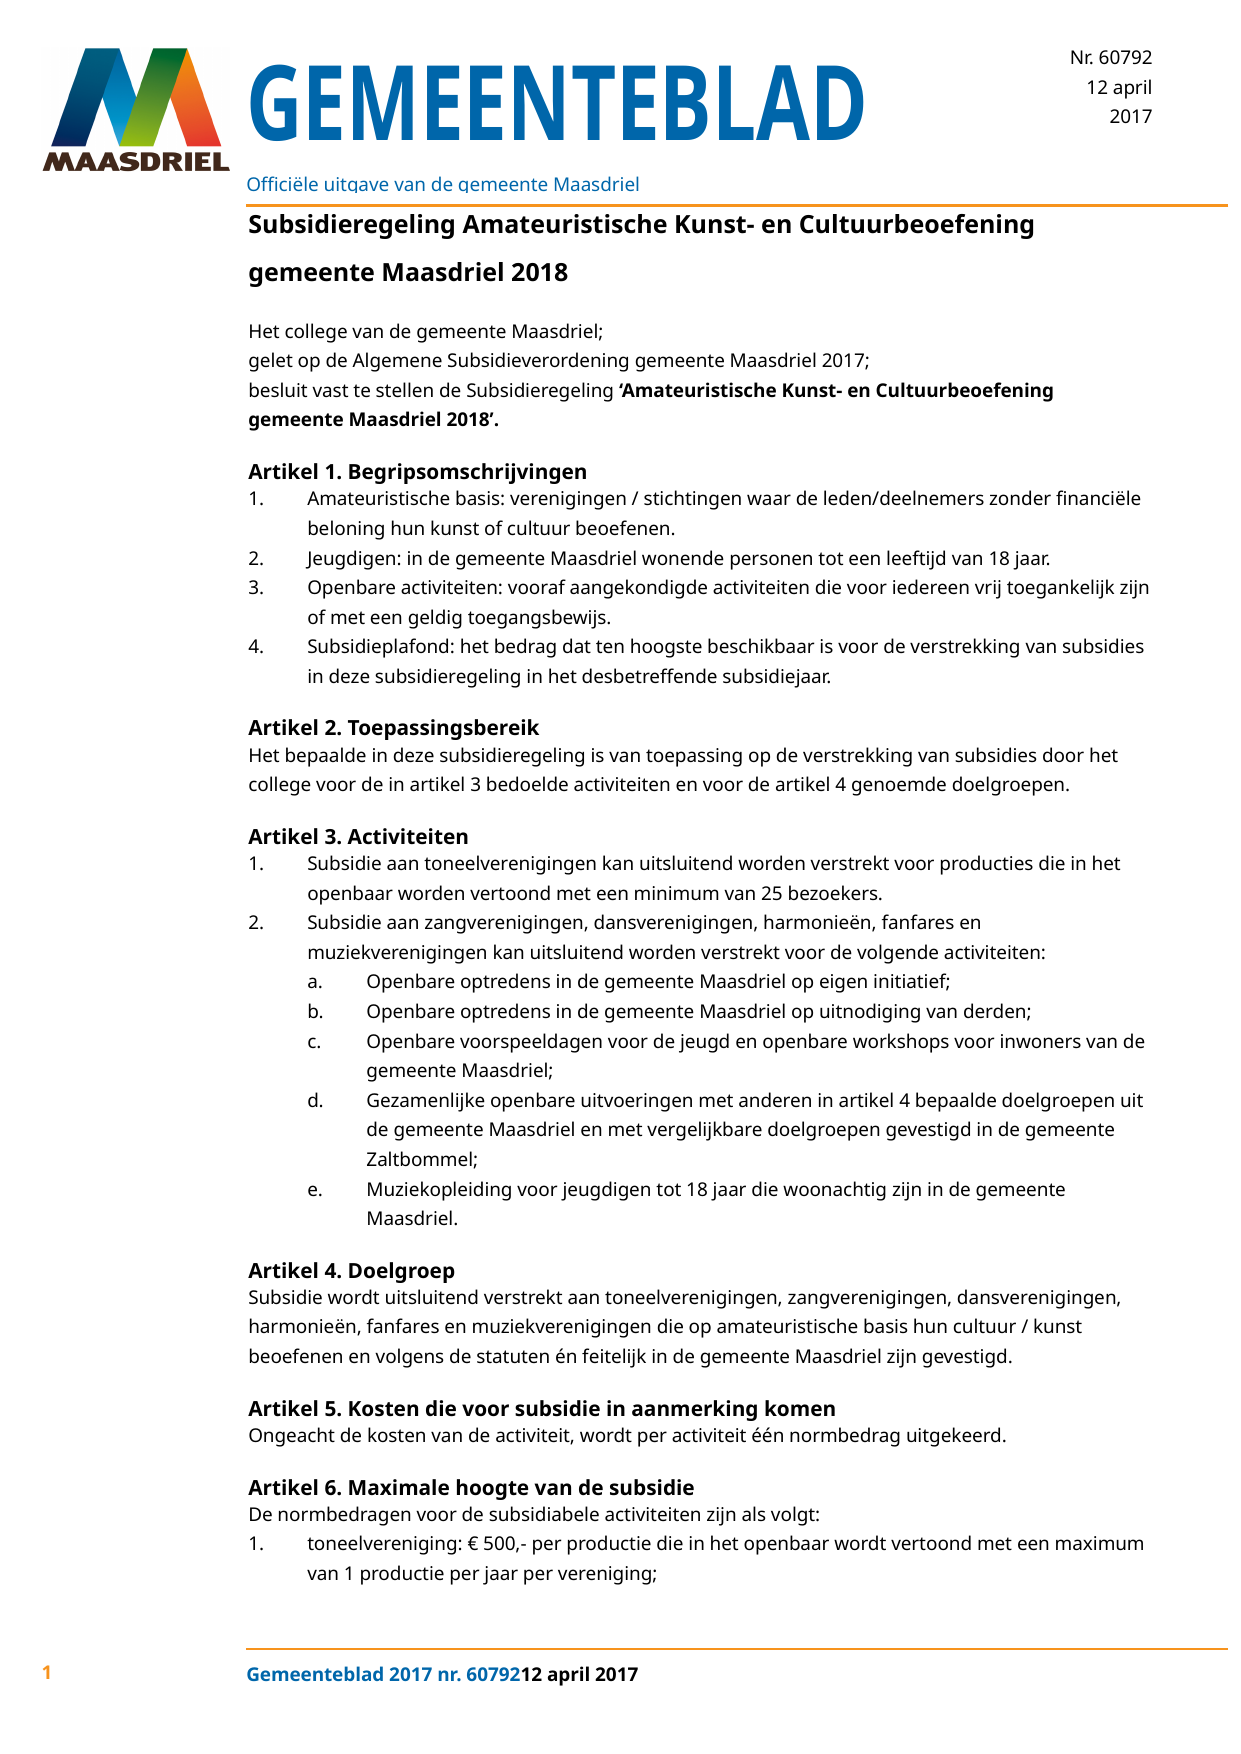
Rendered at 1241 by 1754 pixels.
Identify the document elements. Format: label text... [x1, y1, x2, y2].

list Subsidie aan toneelverenigingen kan uitsluitend worden verstrekt voor producties die in het openbaar worden vertoond met een minimum van 25 bezoekers. [248, 850, 1152, 906]
list Openbare activiteiten: vooraf aangekondigde activiteiten die voor iedereen vrij toegankelijk zijn of met een geldig toegangsbewijs. [248, 574, 1152, 629]
list Openbare optredens in de gemeente Maasdriel op eigen initiatief; [307, 969, 1152, 994]
text Subsidieregeling Amateuristische Kunst- en Cultuurbeoefening gemeente Maasdriel 2018 [248, 207, 1152, 288]
picture [41, 47, 231, 172]
list Jeugdigen: in de gemeente Maasdriel wonende personen tot een leeftijd van 18 jaar. [248, 545, 1152, 570]
text Subsidie wordt uitsluitend verstrekt aan toneelverenigingen, zangverenigingen, dansverenigingen, harmonieën, fanfares en muziekverenigingen die op amateuristische basis hun cultuur / kunst beoefenen en volgens de statuten én feitelijk in de gemeente Maasdriel zijn gevestigd. [248, 1284, 1152, 1369]
text besluit vast te stellen de Subsidieregeling ‘Amateuristische Kunst- en Cultuurbeoefening gemeente Maasdriel 2018’. [248, 377, 1152, 432]
text Artikel 6. Maximale hoogte van de subsidie [248, 1473, 1152, 1501]
text gelet op de Algemene Subsidieverordening gemeente Maasdriel 2017; [248, 347, 1152, 373]
list Openbare voorspeeldagen voor de jeugd en openbare workshops voor inwoners van de gemeente Maasdriel; [307, 1028, 1152, 1083]
text Artikel 3. Activiteiten [248, 822, 1152, 850]
list Openbare optredens in de gemeente Maasdriel op uitnodiging van derden; [307, 998, 1152, 1024]
list Amateuristische basis: verenigingen / stichtingen waar de leden/deelnemers zonder financiële beloning hun kunst of cultuur beoefenen. [248, 486, 1152, 541]
text Ongeacht de kosten van de activiteit, wordt per activiteit één normbedrag uitgekeerd. [248, 1422, 1152, 1448]
list Gezamenlijke openbare uitvoeringen met anderen in artikel 4 bepaalde doelgroepen uit de gemeente Maasdriel en met vergelijkbare doelgroepen gevestigd in de gemeente Zaltbommel; [307, 1087, 1152, 1172]
text Artikel 4. Doelgroep [248, 1256, 1152, 1284]
text Het college van de gemeente Maasdriel; [248, 318, 1152, 344]
text Artikel 1. Begripsomschrijvingen [248, 457, 1152, 486]
text De normbedragen voor de subsidiabele activiteiten zijn als volgt: [248, 1501, 1152, 1527]
list toneelvereniging: € 500,- per productie die in het openbaar wordt vertoond met een maximum van 1 productie per jaar per vereniging; [248, 1531, 1152, 1586]
text Artikel 5. Kosten die voor subsidie in aanmerking komen [248, 1394, 1152, 1422]
list Subsidie aan zangverenigingen, dansverenigingen, harmonieën, fanfares en muziekverenigingen kan uitsluitend worden verstrekt voor de volgende activiteiten: [248, 909, 1152, 965]
list Muziekopleiding voor jeugdigen tot 18 jaar die woonachtig zijn in de gemeente Maasdriel. [307, 1176, 1152, 1231]
text Het bepaalde in deze subsidieregeling is van toepassing op de verstrekking van subsidies door het college voor de in artikel 3 bedoelde activiteiten en voor de artikel 4 genoemde doelgroepen. [248, 742, 1152, 797]
text Artikel 2. Toepassingsbereik [248, 713, 1152, 742]
list Subsidieplafond: het bedrag dat ten hoogste beschikbaar is voor de verstrekking van subsidies in deze subsidieregeling in het desbetreffende subsidiejaar. [248, 633, 1152, 689]
